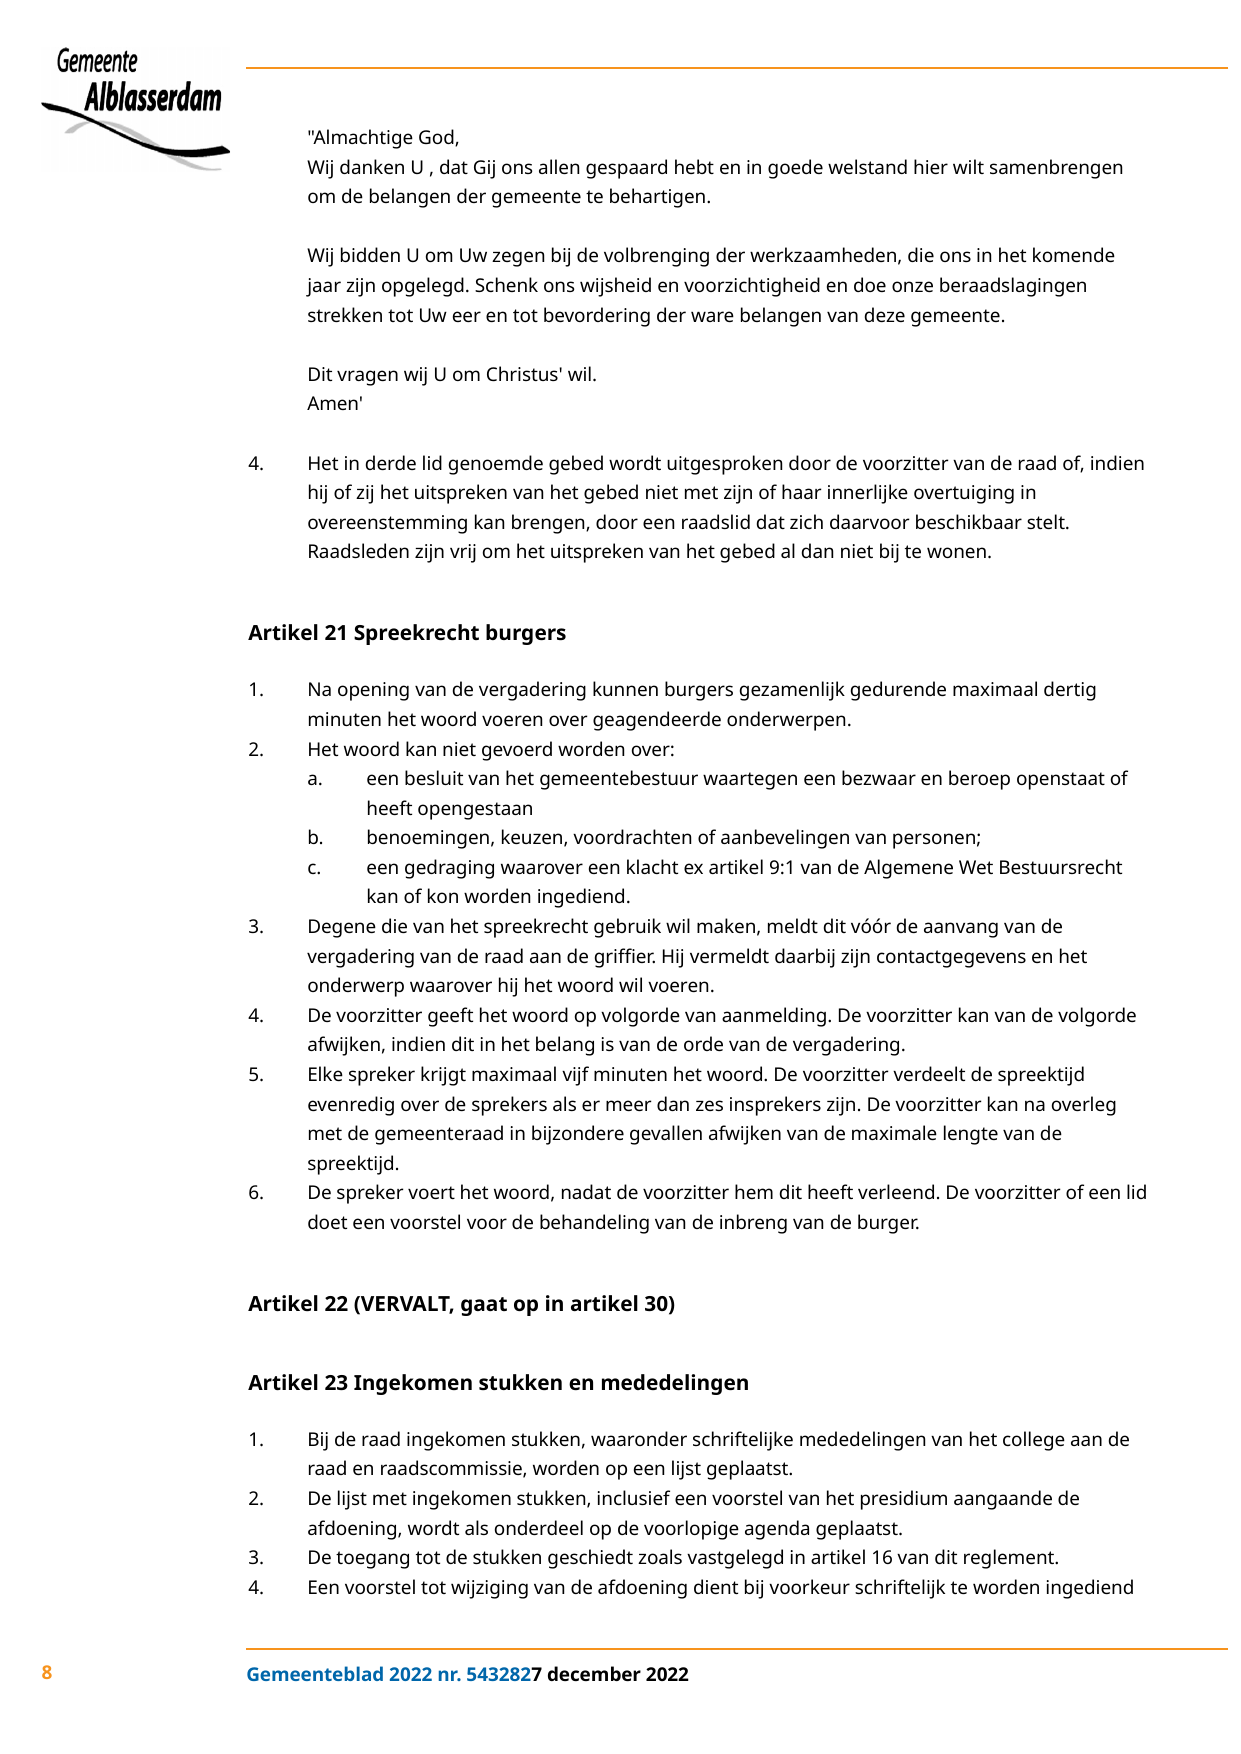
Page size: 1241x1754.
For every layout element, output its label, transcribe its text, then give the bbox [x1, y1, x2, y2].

list Elke spreker krijgt maximaal vijf minuten het woord. De voorzitter verdeelt de spreektijd evenredig over de sprekers als er meer dan zes insprekers zijn. De voorzitter kan na overleg met de gemeenteraad in bijzondere gevallen afwijken van de maximale lengte van de spreektijd. [248, 1061, 1152, 1176]
text Artikel 21 Spreekrecht burgers [248, 618, 1152, 647]
list Degene die van het spreekrecht gebruik wil maken, meldt dit vóór de aanvang van de vergadering van de raad aan de griffier. Hij vermeldt daarbij zijn contactgegevens en het onderwerp waarover hij het woord wil voeren. [248, 913, 1152, 998]
list Dit vragen wij U om Christus' wil. [248, 361, 1152, 387]
list De spreker voert het woord, nadat de voorzitter hem dit heeft verleend. De voorzitter of een lid doet een voorstel voor de behandeling van de inbreng van de burger. [248, 1179, 1152, 1235]
list een gedraging waarover een klacht ex artikel 9:1 van de Algemene Wet Bestuursrecht kan of kon worden ingediend. [307, 854, 1152, 909]
list een besluit van het gemeentebestuur waartegen een bezwaar en beroep openstaat of heeft opengestaan [307, 765, 1152, 821]
list Een voorstel tot wijziging van de afdoening dient bij voorkeur schriftelijk te worden ingediend [248, 1574, 1152, 1599]
picture [41, 47, 231, 172]
list "Almachtige God, [248, 124, 1152, 150]
list De voorzitter geeft het woord op volgorde van aanmelding. De voorzitter kan van de volgorde afwijken, indien dit in het belang is van de orde van de vergadering. [248, 1002, 1152, 1057]
list De toegang tot de stukken geschiedt zoals vastgelegd in artikel 16 van dit reglement. [248, 1544, 1152, 1570]
list De lijst met ingekomen stukken, inclusief een voorstel van het presidium aangaande de afdoening, wordt als onderdeel op de voorlopige agenda geplaatst. [248, 1485, 1152, 1540]
list Amen' [248, 391, 1152, 416]
list Na opening van de vergadering kunnen burgers gezamenlijk gedurende maximaal dertig minuten het woord voeren over geagendeerde onderwerpen. [248, 677, 1152, 732]
list Wij bidden U om Uw zegen bij de volbrenging der werkzaamheden, die ons in het komende jaar zijn opgelegd. Schenk ons wijsheid en voorzichtigheid en doe onze beraadslagingen strekken tot Uw eer en tot bevordering der ware belangen van deze gemeente. [248, 243, 1152, 328]
list Wij danken U , dat Gij ons allen gespaard hebt en in goede welstand hier wilt samenbrengen om de belangen der gemeente te behartigen. [248, 154, 1152, 209]
list Bij de raad ingekomen stukken, waaronder schriftelijke mededelingen van het college aan de raad en raadscommissie, worden op een lijst geplaatst. [248, 1426, 1152, 1481]
list Het in derde lid genoemde gebed wordt uitgesproken door de voorzitter van de raad of, indien hij of zij het uitspreken van het gebed niet met zijn of haar innerlijke overtuiging in overeenstemming kan brengen, door een raadslid dat zich daarvoor beschikbaar stelt. Raadsleden zijn vrij om het uitspreken van het gebed al dan niet bij te wonen. [248, 450, 1152, 564]
text Artikel 22 (VERVALT, gaat op in artikel 30) [248, 1289, 1152, 1317]
list Het woord kan niet gevoerd worden over: [248, 736, 1152, 761]
text Artikel 23 Ingekomen stukken en mededelingen [248, 1368, 1152, 1396]
list benoemingen, keuzen, voordrachten of aanbevelingen van personen; [307, 824, 1152, 850]
